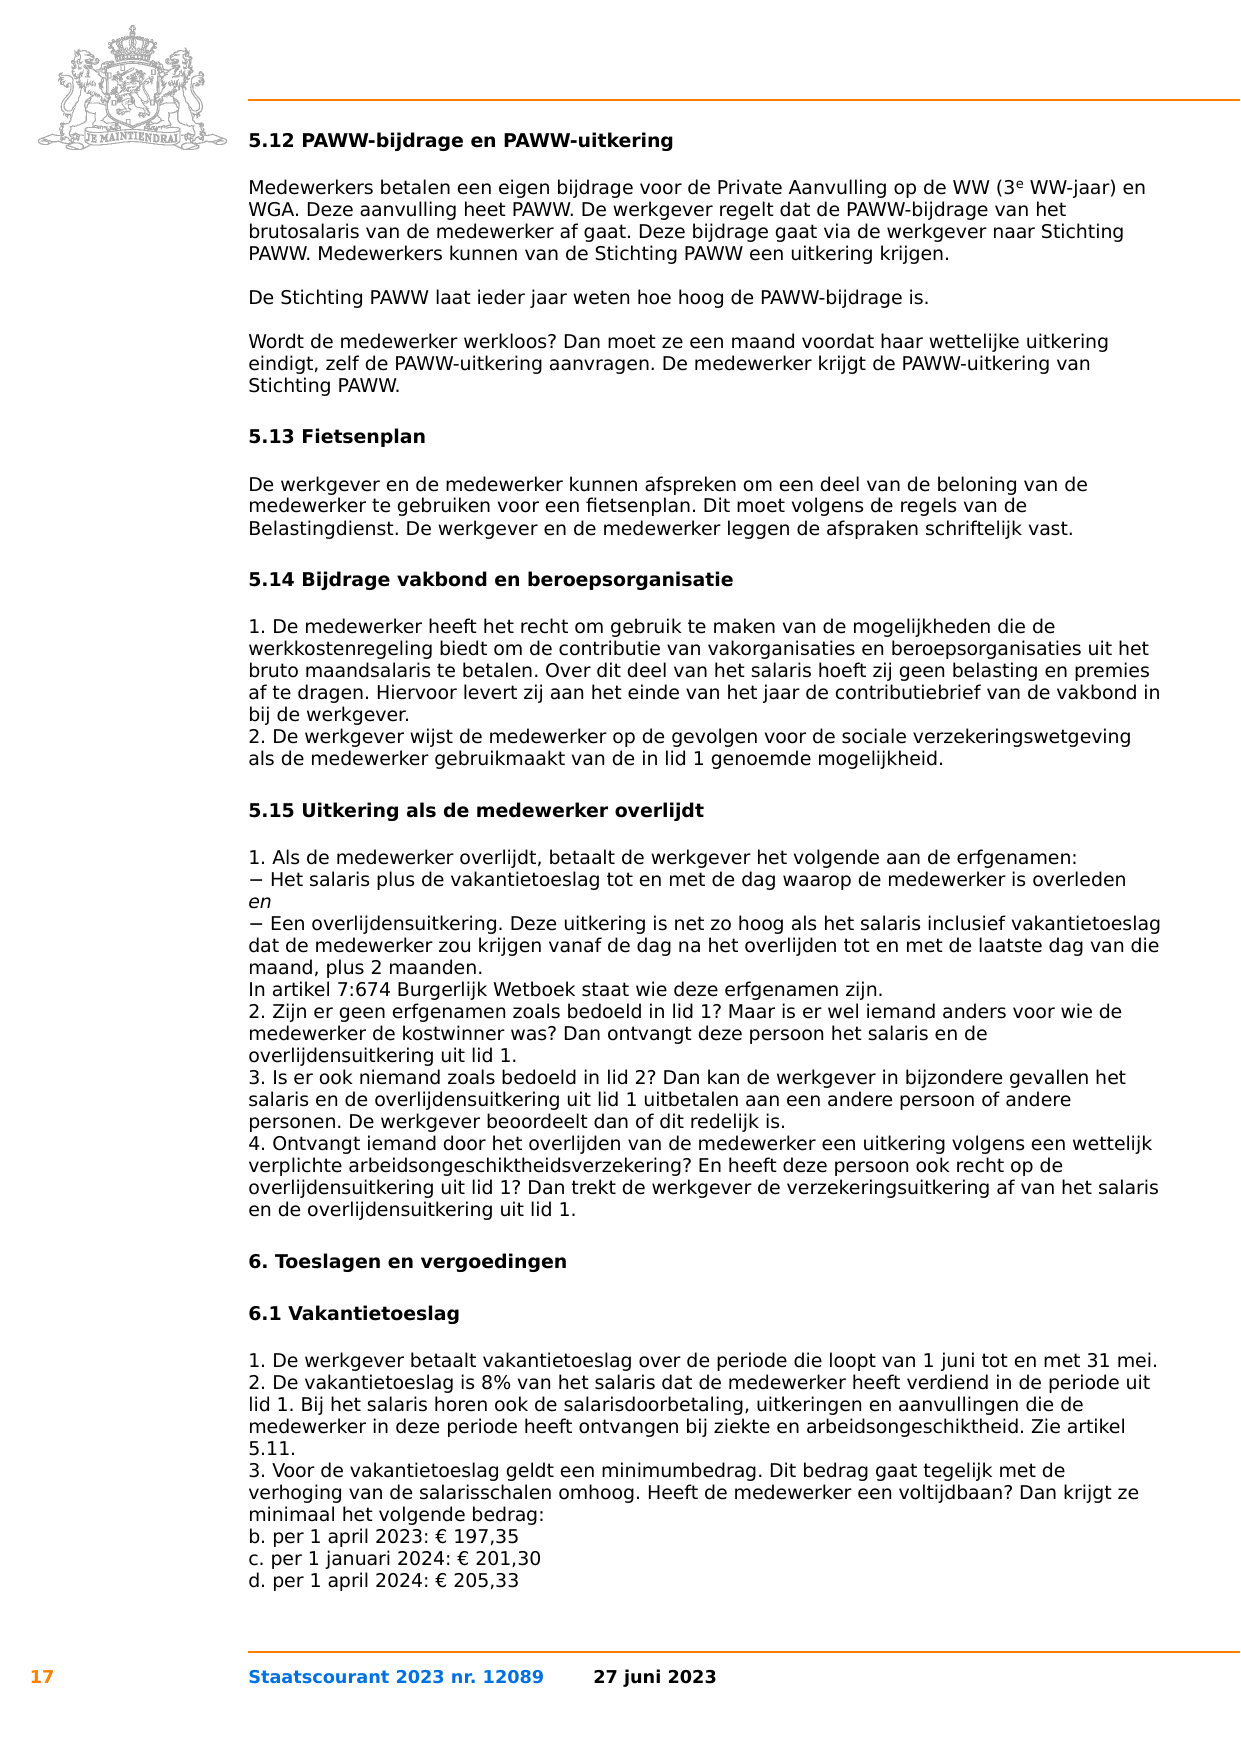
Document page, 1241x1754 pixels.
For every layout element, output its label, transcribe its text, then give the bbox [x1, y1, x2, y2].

text In artikel 7:674 Burgerlijk Wetboek staat wie deze erfgenamen zijn. [248, 979, 1163, 1001]
text 2. De vakantietoeslag is 8% van het salaris dat de medewerker heeft verdiend in de periode uit lid 1. Bij het salaris horen ook de salarisdoorbetaling, uitkeringen en aanvullingen die de medewerker in deze periode heeft ontvangen bij ziekte en arbeidsongeschiktheid. Zie artikel 5.11. [248, 1372, 1163, 1460]
text 3. Voor de vakantietoeslag geldt een minimumbedrag. Dit bedrag gaat tegelijk met de verhoging van de salarisschalen omhoog. Heeft de medewerker een voltijdbaan? Dan krijgt ze minimaal het volgende bedrag: [248, 1460, 1163, 1526]
text b. per 1 april 2023: € 197,35 [248, 1526, 1163, 1548]
text − Het salaris plus de vakantietoeslag tot en met de dag waarop de medewerker is overleden [248, 869, 1163, 891]
subtitle 5.12 PAWW-bijdrage en PAWW-uitkering [248, 130, 1163, 152]
text d. per 1 april 2024: € 205,33 [248, 1569, 1163, 1592]
text en [248, 891, 1163, 913]
text c. per 1 januari 2024: € 201,30 [248, 1548, 1163, 1569]
subtitle 6. Toeslagen en vergoedingen [248, 1251, 1163, 1273]
text 2. De werkgever wijst de medewerker op de gevolgen voor de sociale verzekeringswetgeving als de medewerker gebruikmaakt van de in lid 1 genoemde mogelijkheid. [248, 726, 1163, 770]
text De Stichting PAWW laat ieder jaar weten hoe hoog de PAWW-bijdrage is. [248, 287, 1163, 309]
text 1. De medewerker heeft het recht om gebruik te maken van de mogelijkheden die de werkkostenregeling biedt om de contributie van vakorganisaties en beroepsorganisaties uit het bruto maandsalaris te betalen. Over dit deel van het salaris hoeft zij geen belasting en premies af te dragen. Hiervoor levert zij aan het einde van het jaar de contributiebrief van de vakbond in bij de werkgever. [248, 616, 1163, 726]
text De werkgever en de medewerker kunnen afspreken om een deel van de beloning van de medewerker te gebruiken voor een fietsenplan. Dit moet volgens de regels van de Belastingdienst. De werkgever en de medewerker leggen de afspraken schriftelijk vast. [248, 473, 1163, 539]
subtitle 6.1 Vakantietoeslag [248, 1303, 1163, 1325]
subtitle 5.13 Fietsenplan [248, 426, 1163, 448]
text − Een overlijdensuitkering. Deze uitkering is net zo hoog als het salaris inclusief vakantietoeslag dat de medewerker zou krijgen vanaf de dag na het overlijden tot en met de laatste dag van die maand, plus 2 maanden. [248, 913, 1163, 979]
picture [38, 25, 227, 150]
subtitle 5.14 Bijdrage vakbond en beroepsorganisatie [248, 569, 1163, 591]
subtitle 5.15 Uitkering als de medewerker overlijdt [248, 800, 1163, 822]
text Medewerkers betalen een eigen bijdrage voor de Private Aanvulling op de WW (3e WW-jaar) en WGA. Deze aanvulling heet PAWW. De werkgever regelt dat de PAWW-bijdrage van het brutosalaris van de medewerker af gaat. Deze bijdrage gaat via de werkgever naar Stichting PAWW. Medewerkers kunnen van de Stichting PAWW een uitkering krijgen. [248, 177, 1163, 265]
text 2. Zijn er geen erfgenamen zoals bedoeld in lid 1? Maar is er wel iemand anders voor wie de medewerker de kostwinner was? Dan ontvangt deze persoon het salaris en de overlijdensuitkering uit lid 1. [248, 1001, 1163, 1067]
text 1. Als de medewerker overlijdt, betaalt de werkgever het volgende aan de erfgenamen: [248, 847, 1163, 869]
text Wordt de medewerker werkloos? Dan moet ze een maand voordat haar wettelijke uitkering eindigt, zelf de PAWW-uitkering aanvragen. De medewerker krijgt de PAWW-uitkering van Stichting PAWW. [248, 331, 1163, 396]
text 4. Ontvangt iemand door het overlijden van de medewerker een uitkering volgens een wettelijk verplichte arbeidsongeschiktheidsverzekering? En heeft deze persoon ook recht op de overlijdensuitkering uit lid 1? Dan trekt de werkgever de verzekeringsuitkering af van het salaris en de overlijdensuitkering uit lid 1. [248, 1133, 1163, 1221]
text 1. De werkgever betaalt vakantietoeslag over de periode die loopt van 1 juni tot en met 31 mei. [248, 1350, 1163, 1372]
text 3. Is er ook niemand zoals bedoeld in lid 2? Dan kan de werkgever in bijzondere gevallen het salaris en de overlijdensuitkering uit lid 1 uitbetalen aan een andere persoon of andere personen. De werkgever beoordeelt dan of dit redelijk is. [248, 1067, 1163, 1133]
